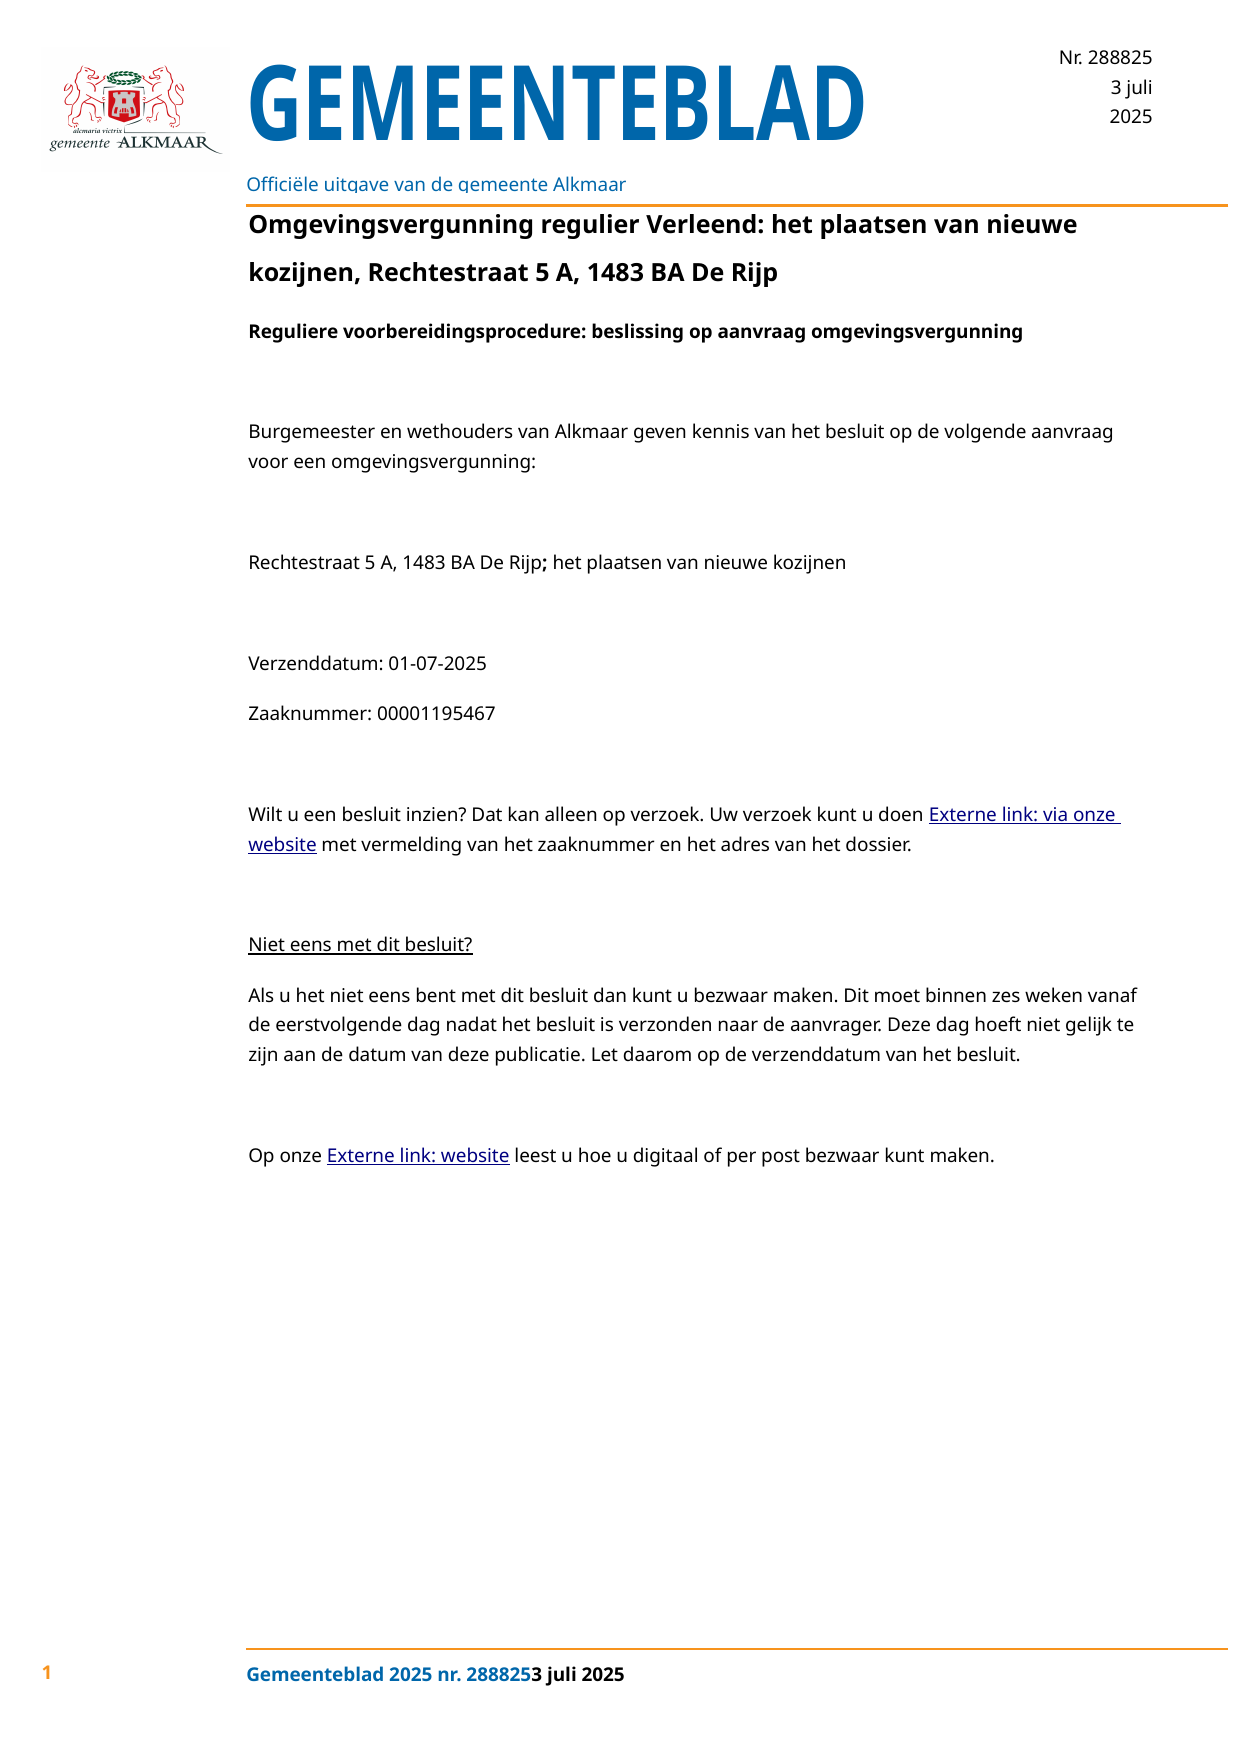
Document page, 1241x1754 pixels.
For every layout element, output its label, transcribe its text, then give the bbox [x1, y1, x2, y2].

text Wilt u een besluit inzien? Dat kan alleen op verzoek. Uw verzoek kunt u doen Externe link: via onze website met vermelding van het zaaknummer en het adres van het dossier. [248, 801, 1152, 857]
text Niet eens met dit besluit? [248, 932, 1152, 957]
text Rechtestraat 5 A, 1483 BA De Rijp; het plaatsen van nieuwe kozijnen [248, 549, 1152, 575]
text Burgemeester en wethouders van Alkmaar geven kennis van het besluit op de volgende aanvraag voor een omgevingsvergunning: [248, 419, 1152, 474]
text Omgevingsvergunning regulier Verleend: het plaatsen van nieuwe kozijnen, Rechtestraat 5 A, 1483 BA De Rijp [248, 207, 1152, 288]
picture [41, 47, 231, 172]
text Op onze Externe link: website leest u hoe u digitaal of per post bezwaar kunt maken. [248, 1142, 1152, 1168]
text Als u het niet eens bent met dit besluit dan kunt u bezwaar maken. Dit moet binnen zes weken vanaf de eerstvolgende dag nadat het besluit is verzonden naar de aanvrager. Deze dag hoeft niet gelijk te zijn aan de datum van deze publicatie. Let daarom op de verzenddatum van het besluit. [248, 982, 1152, 1067]
text Verzenddatum: 01-07-2025 [248, 650, 1152, 676]
text Reguliere voorbereidingsprocedure: beslissing op aanvraag omgevingsvergunning [248, 318, 1152, 344]
text Zaaknummer: 00001195467 [248, 700, 1152, 726]
